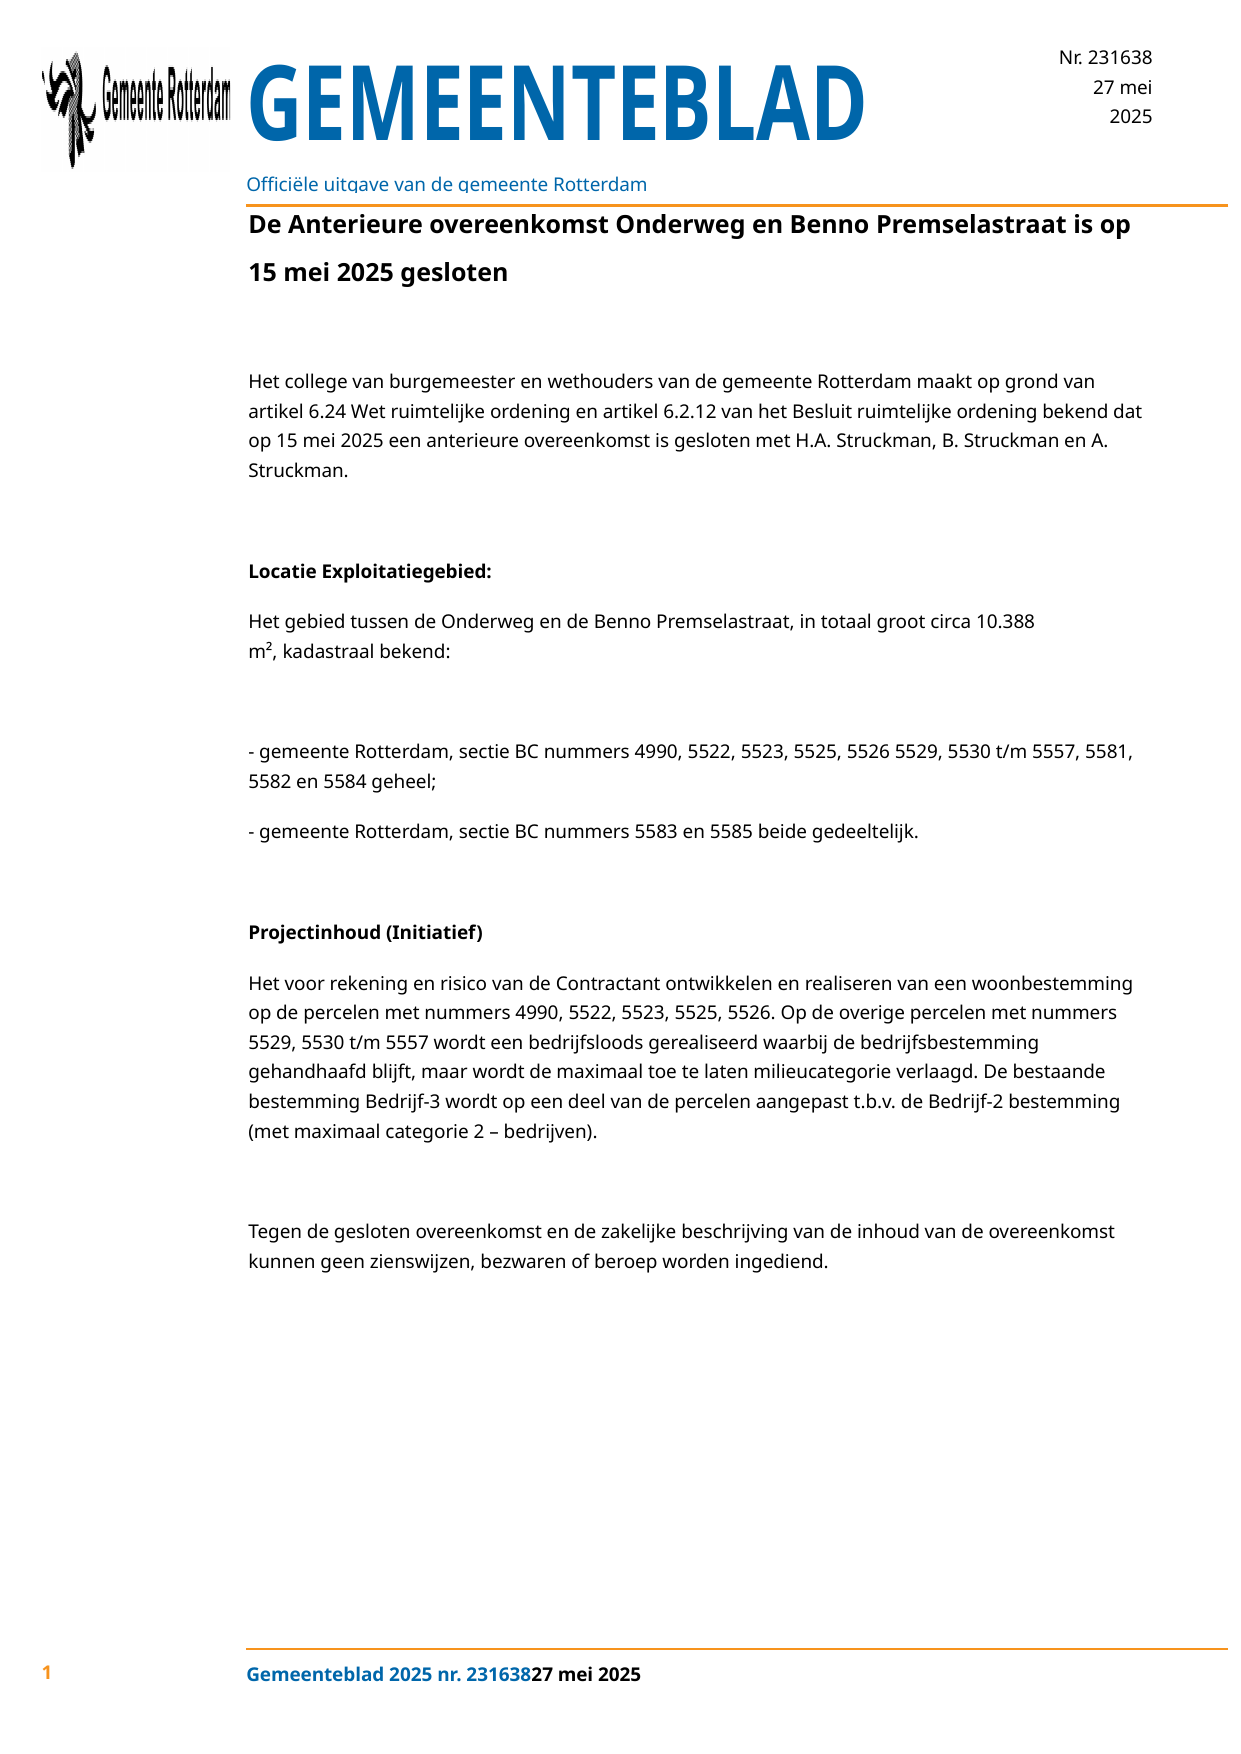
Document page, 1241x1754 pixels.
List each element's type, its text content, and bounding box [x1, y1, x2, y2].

text Tegen de gesloten overeenkomst en de zakelijke beschrijving van de inhoud van de overeenkomst kunnen geen zienswijzen, bezwaren of beroep worden ingediend. [248, 1219, 1152, 1274]
text - gemeente Rotterdam, sectie BC nummers 4990, 5522, 5523, 5525, 5526 5529, 5530 t/m 5557, 5581, 5582 en 5584 geheel; [248, 739, 1152, 794]
text - gemeente Rotterdam, sectie BC nummers 5583 en 5585 beide gedeeltelijk. [248, 819, 1152, 844]
text Projectinhoud (Initiatief) [248, 919, 1152, 945]
text Locatie Exploitatiegebied: [248, 558, 1152, 584]
picture [41, 47, 231, 172]
text Het gebied tussen de Onderweg en de Benno Premselastraat, in totaal groot circa 10.388 m², kadastraal bekend: [248, 608, 1152, 664]
text Het voor rekening en risico van de Contractant ontwikkelen en realiseren van een woonbestemming op de percelen met nummers 4990, 5522, 5523, 5525, 5526. Op de overige percelen met nummers 5529, 5530 t/m 5557 wordt een bedrijfsloods gerealiseerd waarbij de bedrijfsbestemming gehandhaafd blijft, maar wordt de maximaal toe te laten milieucategorie verlaagd. De bestaande bestemming Bedrijf-3 wordt op een deel van de percelen aangepast t.b.v. de Bedrijf-2 bestemming (met maximaal categorie 2 – bedrijven). [248, 970, 1152, 1144]
text De Anterieure overeenkomst Onderweg en Benno Premselastraat is op 15 mei 2025 gesloten [248, 207, 1152, 288]
text Het college van burgemeester en wethouders van de gemeente Rotterdam maakt op grond van artikel 6.24 Wet ruimtelijke ordening en artikel 6.2.12 van het Besluit ruimtelijke ordening bekend dat op 15 mei 2025 een anterieure overeenkomst is gesloten met H.A. Struckman, B. Struckman en A. Struckman. [248, 368, 1152, 483]
